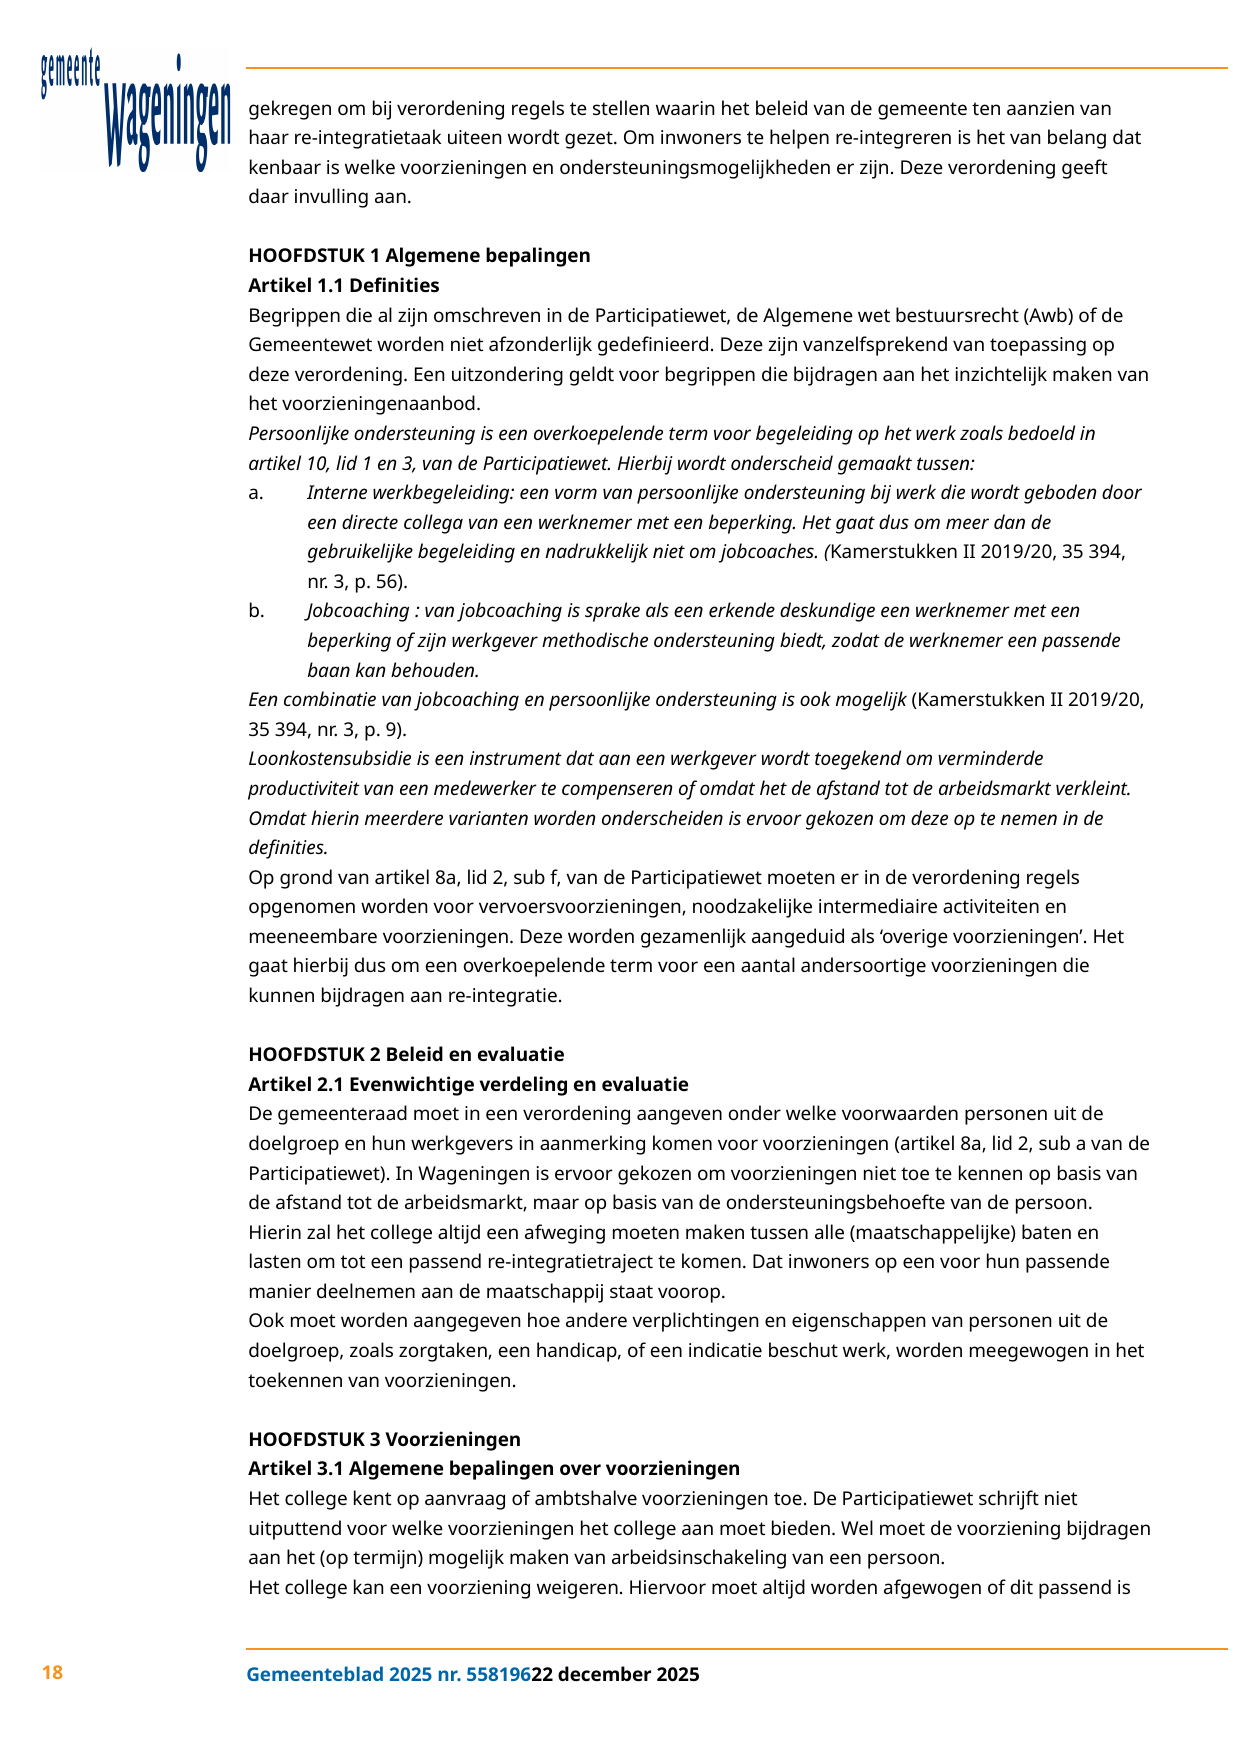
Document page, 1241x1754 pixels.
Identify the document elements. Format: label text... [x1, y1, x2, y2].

text HOOFDSTUK 1 Algemene bepalingen [248, 243, 1152, 268]
text Het college kan een voorziening weigeren. Hiervoor moet altijd worden afgewogen of dit passend is [248, 1574, 1152, 1600]
text HOOFDSTUK 3 Voorzieningen [248, 1426, 1152, 1452]
text Begrippen die al zijn omschreven in de Participatiewet, de Algemene wet bestuursrecht (Awb) of de Gemeentewet worden niet afzonderlijk gedefinieerd. Deze zijn vanzelfsprekend van toepassing op deze verordening. Een uitzondering geldt voor begrippen die bijdragen aan het inzichtelijk maken van het voorzieningenaanbod. [248, 302, 1152, 416]
list Interne werkbegeleiding: een vorm van persoonlijke ondersteuning bij werk die wordt geboden door een directe collega van een werknemer met een beperking. Het gaat dus om meer dan de gebruikelijke begeleiding en nadrukkelijk niet om jobcoaches. (Kamerstukken II 2019/20, 35 394, nr. 3, p. 56). [248, 479, 1152, 594]
text Een combinatie van jobcoaching en persoonlijke ondersteuning is ook mogelijk (Kamerstukken II 2019/20, 35 394, nr. 3, p. 9). [248, 686, 1152, 742]
text De gemeenteraad moet in een verordening aangeven onder welke voorwaarden personen uit de doelgroep en hun werkgevers in aanmerking komen voor voorzieningen (artikel 8a, lid 2, sub a van de Participatiewet). In Wageningen is ervoor gekozen om voorzieningen niet toe te kennen op basis van de afstand tot de arbeidsmarkt, maar op basis van de ondersteuningsbehoefte van de persoon. Hierin zal het college altijd een afweging moeten maken tussen alle (maatschappelijke) baten en lasten om tot een passend re-integratietraject te komen. Dat inwoners op een voor hun passende manier deelnemen aan de maatschappij staat voorop. [248, 1101, 1152, 1304]
list Jobcoaching : van jobcoaching is sprake als een erkende deskundige een werknemer met een beperking of zijn werkgever methodische ondersteuning biedt, zodat de werknemer een passende baan kan behouden. [248, 598, 1152, 683]
text Persoonlijke ondersteuning is een overkoepelende term voor begeleiding op het werk zoals bedoeld in artikel 10, lid 1 en 3, van de Participatiewet. Hierbij wordt onderscheid gemaakt tussen: [248, 420, 1152, 476]
picture [41, 47, 231, 172]
text Artikel 2.1 Evenwichtige verdeling en evaluatie [248, 1071, 1152, 1097]
text Ook moet worden aangegeven hoe andere verplichtingen en eigenschappen van personen uit de doelgroep, zoals zorgtaken, een handicap, of een indicatie beschut werk, worden meegewogen in het toekennen van voorzieningen. [248, 1308, 1152, 1393]
text Op grond van artikel 8a, lid 2, sub f, van de Participatiewet moeten er in de verordening regels opgenomen worden voor vervoersvoorzieningen, noodzakelijke intermediaire activiteiten en meeneembare voorzieningen. Deze worden gezamenlijk aangeduid als ‘overige voorzieningen’. Het gaat hierbij dus om een overkoepelende term voor een aantal andersoortige voorzieningen die kunnen bijdragen aan re-integratie. [248, 864, 1152, 1008]
text Loonkostensubsidie is een instrument dat aan een werkgever wordt toegekend om verminderde productiviteit van een medewerker te compenseren of omdat het de afstand tot de arbeidsmarkt verkleint. Omdat hierin meerdere varianten worden onderscheiden is ervoor gekozen om deze op te nemen in de definities. [248, 746, 1152, 860]
text Artikel 3.1 Algemene bepalingen over voorzieningen [248, 1456, 1152, 1481]
text gekregen om bij verordening regels te stellen waarin het beleid van de gemeente ten aanzien van haar re-integratietaak uiteen wordt gezet. Om inwoners te helpen re-integreren is het van belang dat kenbaar is welke voorzieningen en ondersteuningsmogelijkheden er zijn. Deze verordening geeft daar invulling aan. [248, 95, 1152, 209]
text Artikel 1.1 Definities [248, 272, 1152, 298]
text HOOFDSTUK 2 Beleid en evaluatie [248, 1041, 1152, 1067]
text Het college kent op aanvraag of ambtshalve voorzieningen toe. De Participatiewet schrijft niet uitputtend voor welke voorzieningen het college aan moet bieden. Wel moet de voorziening bijdragen aan het (op termijn) mogelijk maken van arbeidsinschakeling van een persoon. [248, 1485, 1152, 1570]
